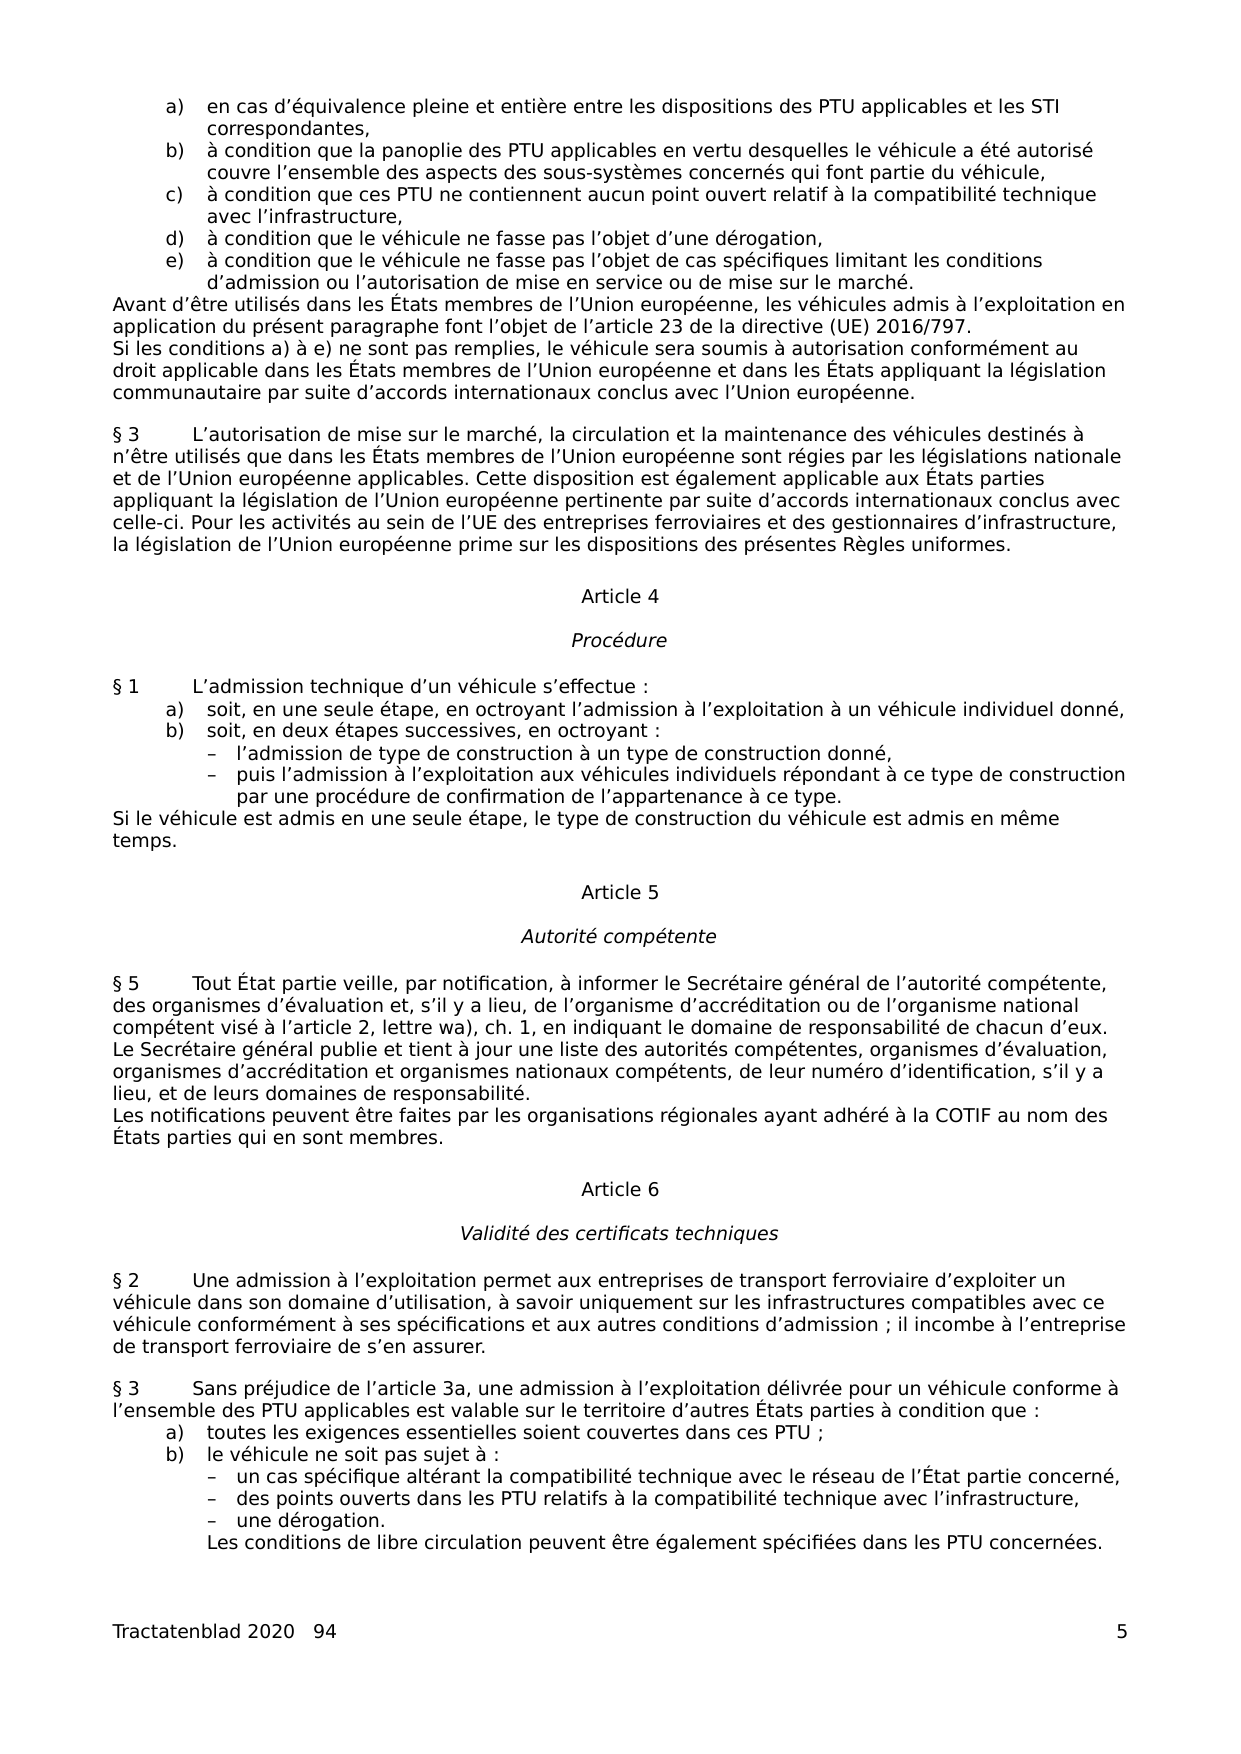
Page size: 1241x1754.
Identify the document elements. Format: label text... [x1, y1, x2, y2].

text Si les conditions a) à e) ne sont pas remplies, le véhicule sera soumis à autorisation conformément au droit applicable dans les États membres de l’Union européenne et dans les États appliquant la législation communautaire par suite d’accords internationaux conclus avec l’Union européenne. [112, 338, 1128, 404]
subtitle Article 5 Autorité compétente [112, 882, 1128, 948]
text Les notifications peuvent être faites par les organisations régionales ayant adhéré à la COTIF au nom des États parties qui en sont membres. [112, 1105, 1128, 1149]
text Si le véhicule est admis en une seule étape, le type de construction du véhicule est admis en même temps. [112, 808, 1128, 852]
text § 3 Sans préjudice de l’article 3a, une admission à l’exploitation délivrée pour un véhicule conforme à l’ensemble des PTU applicables est valable sur le territoire d’autres États parties à condition que : [112, 1378, 1128, 1422]
text Avant d’être utilisés dans les États membres de l’Union européenne, les véhicules admis à l’exploitation en application du présent paragraphe font l’objet de l’article 23 de la directive (UE) 2016/797. [112, 294, 1128, 338]
text b) à condition que la panoplie des PTU applicables en vertu desquelles le véhicule a été autorisé couvre l’ensemble des aspects des sous-systèmes concernés qui font partie du véhicule, [165, 140, 1128, 184]
text – l’admission de type de construction à un type de construction donné, [207, 742, 1128, 764]
text § 1 L’admission technique d’un véhicule s’effectue : [112, 676, 1128, 698]
text b) soit, en deux étapes successives, en octroyant : [165, 720, 1128, 742]
text Les conditions de libre circulation peuvent être également spécifiées dans les PTU concernées. [207, 1532, 1128, 1554]
text a) soit, en une seule étape, en octroyant l’admission à l’exploitation à un véhicule individuel donné, [165, 698, 1128, 720]
text § 5 Tout État partie veille, par notification, à informer le Secrétaire général de l’autorité compétente, des organismes d’évaluation et, s’il y a lieu, de l’organisme d’accréditation ou de l’organisme national compétent visé à l’article 2, lettre wa), ch. 1, en indiquant le domaine de responsabilité de chacun d’eux. Le Secrétaire général publie et tient à jour une liste des autorités compétentes, organismes d’évaluation, organismes d’accréditation et organismes nationaux compétents, de leur numéro d’identification, s’il y a lieu, et de leurs domaines de responsabilité. [112, 973, 1128, 1105]
text a) toutes les exigences essentielles soient couvertes dans ces PTU ; [165, 1422, 1128, 1444]
subtitle Article 4 Procédure [112, 586, 1128, 651]
text – une dérogation. [207, 1510, 1128, 1532]
text – un cas spécifique altérant la compatibilité technique avec le réseau de l’État partie concerné, [207, 1466, 1128, 1488]
text c) à condition que ces PTU ne contiennent aucun point ouvert relatif à la compatibilité technique avec l’infrastructure, [165, 184, 1128, 228]
text b) le véhicule ne soit pas sujet à : [165, 1444, 1128, 1466]
text – des points ouverts dans les PTU relatifs à la compatibilité technique avec l’infrastructure, [207, 1488, 1128, 1510]
text d) à condition que le véhicule ne fasse pas l’objet d’une dérogation, [165, 228, 1128, 250]
text § 3 L’autorisation de mise sur le marché, la circulation et la maintenance des véhicules destinés à n’être utilisés que dans les États membres de l’Union européenne sont régies par les législations nationale et de l’Union européenne applicables. Cette disposition est également applicable aux États parties appliquant la législation de l’Union européenne pertinente par suite d’accords internationaux conclus avec celle-ci. Pour les activités au sein de l’UE des entreprises ferroviaires et des gestionnaires d’infrastructure, la législation de l’Union européenne prime sur les dispositions des présentes Règles uniformes. [112, 424, 1128, 556]
subtitle Article 6 Validité des certificats techniques [112, 1179, 1128, 1245]
text e) à condition que le véhicule ne fasse pas l’objet de cas spécifiques limitant les conditions d’admission ou l’autorisation de mise en service ou de mise sur le marché. [165, 250, 1128, 294]
text § 2 Une admission à l’exploitation permet aux entreprises de transport ferroviaire d’exploiter un véhicule dans son domaine d’utilisation, à savoir uniquement sur les infrastructures compatibles avec ce véhicule conformément à ses spécifications et aux autres conditions d’admission ; il incombe à l’entreprise de transport ferroviaire de s’en assurer. [112, 1270, 1128, 1358]
text a) en cas d’équivalence pleine et entière entre les dispositions des PTU applicables et les STI correspondantes, [165, 96, 1128, 140]
text – puis l’admission à l’exploitation aux véhicules individuels répondant à ce type de construction par une procédure de confirmation de l’appartenance à ce type. [207, 764, 1128, 808]
